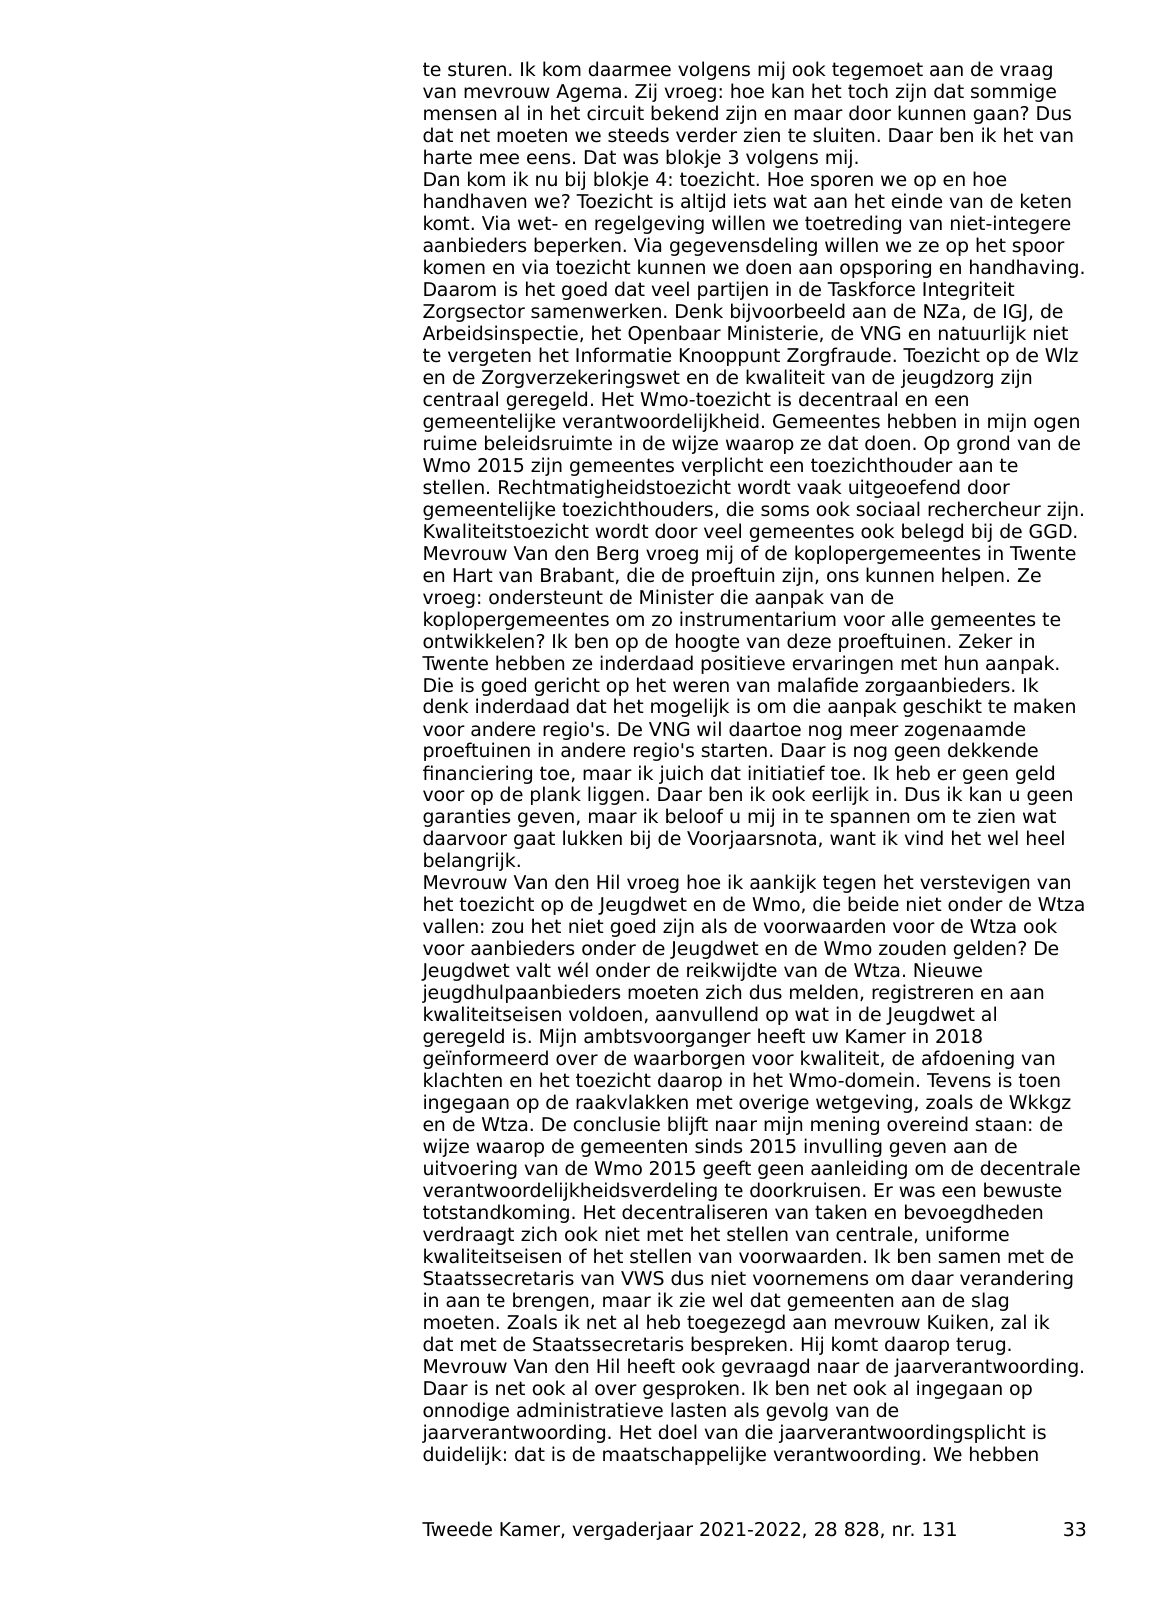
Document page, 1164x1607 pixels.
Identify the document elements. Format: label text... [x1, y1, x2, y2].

text Mevrouw Van den Hil vroeg hoe ik aankijk tegen het verstevigen van het toezicht op de Jeugdwet en de Wmo, die beide niet onder de Wtza vallen: zou het niet goed zijn als de voorwaarden voor de Wtza ook voor aanbieders onder de Jeugdwet en de Wmo zouden gelden? De Jeugdwet valt wél onder de reikwijdte van de Wtza. Nieuwe jeugdhulpaanbieders moeten zich dus melden, registreren en aan kwaliteitseisen voldoen, aanvullend op wat in de Jeugdwet al geregeld is. Mijn ambtsvoorganger heeft uw Kamer in 2018 geïnformeerd over de waarborgen voor kwaliteit, de afdoening van klachten en het toezicht daarop in het Wmo-domein. Tevens is toen ingegaan op de raakvlakken met overige wetgeving, zoals de Wkkgz en de Wtza. De conclusie blijft naar mijn mening overeind staan: de wijze waarop de gemeenten sinds 2015 invulling geven aan de uitvoering van de Wmo 2015 geeft geen aanleiding om de decentrale verantwoordelijkheidsverdeling te doorkruisen. Er was een bewuste totstandkoming. Het decentraliseren van taken en bevoegdheden verdraagt zich ook niet met het stellen van centrale, uniforme kwaliteitseisen of het stellen van voorwaarden. Ik ben samen met de Staatssecretaris van VWS dus niet voornemens om daar verandering in aan te brengen, maar ik zie wel dat gemeenten aan de slag moeten. Zoals ik net al heb toegezegd aan mevrouw Kuiken, zal ik dat met de Staatssecretaris bespreken. Hij komt daarop terug. [422, 872, 1087, 1356]
text Dan kom ik nu bij blokje 4: toezicht. Hoe sporen we op en hoe handhaven we? Toezicht is altijd iets wat aan het einde van de keten komt. Via wet- en regelgeving willen we toetreding van niet-integere aanbieders beperken. Via gegevensdeling willen we ze op het spoor komen en via toezicht kunnen we doen aan opsporing en handhaving. Daarom is het goed dat veel partijen in de Taskforce Integriteit Zorgsector samenwerken. Denk bijvoorbeeld aan de NZa, de IGJ, de Arbeidsinspectie, het Openbaar Ministerie, de VNG en natuurlijk niet te vergeten het Informatie Knooppunt Zorgfraude. Toezicht op de Wlz en de Zorgverzekeringswet en de kwaliteit van de jeugdzorg zijn centraal geregeld. Het Wmo-toezicht is decentraal en een gemeentelijke verantwoordelijkheid. Gemeentes hebben in mijn ogen ruime beleidsruimte in de wijze waarop ze dat doen. Op grond van de Wmo 2015 zijn gemeentes verplicht een toezichthouder aan te stellen. Rechtmatigheidstoezicht wordt vaak uitgeoefend door gemeentelijke toezichthouders, die soms ook sociaal rechercheur zijn. Kwaliteitstoezicht wordt door veel gemeentes ook belegd bij de GGD. [422, 169, 1087, 543]
text Mevrouw Van den Hil heeft ook gevraagd naar de jaarverantwoording. Daar is net ook al over gesproken. Ik ben net ook al ingegaan op onnodige administratieve lasten als gevolg van de jaarverantwoording. Het doel van die jaarverantwoordingsplicht is duidelijk: dat is de maatschappelijke verantwoording. We hebben [422, 1356, 1087, 1466]
text te sturen. Ik kom daarmee volgens mij ook tegemoet aan de vraag van mevrouw Agema. Zij vroeg: hoe kan het toch zijn dat sommige mensen al in het circuit bekend zijn en maar door kunnen gaan? Dus dat net moeten we steeds verder zien te sluiten. Daar ben ik het van harte mee eens. Dat was blokje 3 volgens mij. [422, 59, 1087, 169]
text Mevrouw Van den Berg vroeg mij of de koplopergemeentes in Twente en Hart van Brabant, die de proeftuin zijn, ons kunnen helpen. Ze vroeg: ondersteunt de Minister die aanpak van de koplopergemeentes om zo instrumentarium voor alle gemeentes te ontwikkelen? Ik ben op de hoogte van deze proeftuinen. Zeker in Twente hebben ze inderdaad positieve ervaringen met hun aanpak. Die is goed gericht op het weren van malafide zorgaanbieders. Ik denk inderdaad dat het mogelijk is om die aanpak geschikt te maken voor andere regio's. De VNG wil daartoe nog meer zogenaamde proeftuinen in andere regio's starten. Daar is nog geen dekkende financiering toe, maar ik juich dat initiatief toe. Ik heb er geen geld voor op de plank liggen. Daar ben ik ook eerlijk in. Dus ik kan u geen garanties geven, maar ik beloof u mij in te spannen om te zien wat daarvoor gaat lukken bij de Voorjaarsnota, want ik vind het wel heel belangrijk. [422, 543, 1087, 872]
